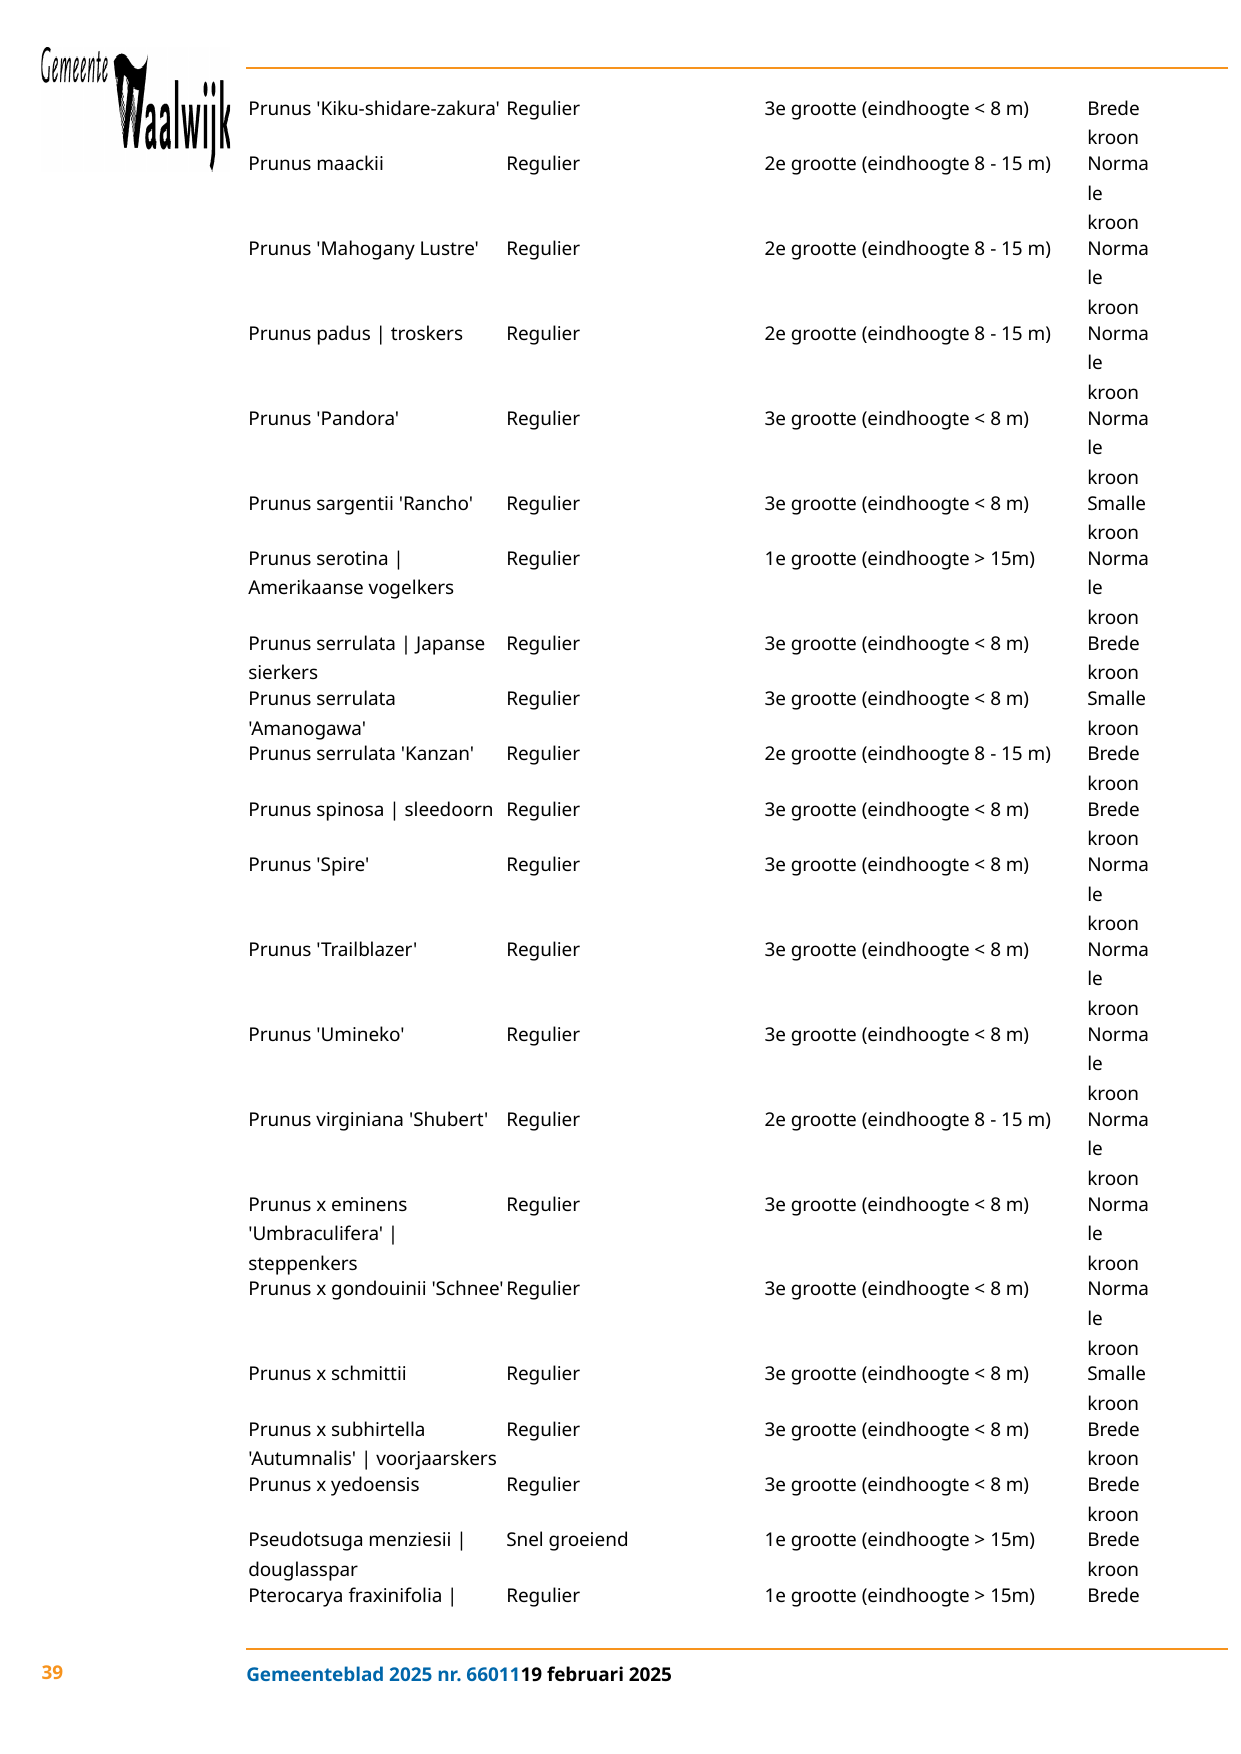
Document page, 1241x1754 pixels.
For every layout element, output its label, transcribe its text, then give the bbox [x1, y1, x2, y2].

table_cell 3e grootte (eindhoogte < 8 m) [764, 685, 1087, 741]
table_cell 3e grootte (eindhoogte < 8 m) [764, 490, 1087, 545]
table_cell Prunus 'Kiku-shidare-zakura' [248, 95, 506, 150]
table_cell Brede kroon [1087, 796, 1152, 851]
table_cell 3e grootte (eindhoogte < 8 m) [764, 95, 1087, 150]
table_cell Regulier [506, 685, 764, 741]
table_cell Pseudotsuga menziesii | douglasspar [248, 1526, 506, 1582]
table_cell Regulier [506, 630, 764, 685]
table_cell Brede [1087, 1582, 1152, 1607]
table_cell 3e grootte (eindhoogte < 8 m) [764, 1191, 1087, 1276]
table_cell Regulier [506, 150, 764, 235]
table_cell Regulier [506, 1471, 764, 1526]
table_cell 2e grootte (eindhoogte 8 - 15 m) [764, 235, 1087, 320]
table_cell Regulier [506, 1021, 764, 1106]
table_cell Brede kroon [1087, 1526, 1152, 1582]
table_cell 3e grootte (eindhoogte < 8 m) [764, 630, 1087, 685]
table_cell 3e grootte (eindhoogte < 8 m) [764, 1416, 1087, 1471]
table_cell Prunus x gondouinii 'Schnee' [248, 1276, 506, 1361]
table_cell Normale kroon [1087, 150, 1152, 235]
table_cell Prunus padus | troskers [248, 320, 506, 405]
table_cell Regulier [506, 741, 764, 796]
table_cell 3e grootte (eindhoogte < 8 m) [764, 936, 1087, 1021]
table_cell Prunus 'Pandora' [248, 405, 506, 490]
table_cell Regulier [506, 1582, 764, 1607]
table_cell 3e grootte (eindhoogte < 8 m) [764, 796, 1087, 851]
table_cell Prunus serrulata 'Amanogawa' [248, 685, 506, 741]
table_cell Pterocarya fraxinifolia | [248, 1582, 506, 1607]
table_cell Regulier [506, 490, 764, 545]
table_cell Regulier [506, 796, 764, 851]
table_cell Normale kroon [1087, 235, 1152, 320]
table_cell 1e grootte (eindhoogte > 15m) [764, 545, 1087, 630]
table_cell 2e grootte (eindhoogte 8 - 15 m) [764, 150, 1087, 235]
table_cell Normale kroon [1087, 851, 1152, 936]
table_cell Prunus x eminens 'Umbraculifera' | steppenkers [248, 1191, 506, 1276]
table_cell Prunus x subhirtella 'Autumnalis' | voorjaarskers [248, 1416, 506, 1471]
table_cell Regulier [506, 1416, 764, 1471]
table_cell Brede kroon [1087, 741, 1152, 796]
table_cell Regulier [506, 1191, 764, 1276]
table_cell 3e grootte (eindhoogte < 8 m) [764, 405, 1087, 490]
table_cell Prunus 'Trailblazer' [248, 936, 506, 1021]
table_cell Prunus sargentii 'Rancho' [248, 490, 506, 545]
table_cell Smalle kroon [1087, 685, 1152, 741]
table_cell Prunus 'Spire' [248, 851, 506, 936]
table_cell Brede kroon [1087, 1416, 1152, 1471]
table_cell 3e grootte (eindhoogte < 8 m) [764, 1361, 1087, 1416]
table_cell Normale kroon [1087, 1021, 1152, 1106]
table_cell Regulier [506, 1106, 764, 1191]
table_cell Regulier [506, 851, 764, 936]
table_cell Normale kroon [1087, 936, 1152, 1021]
table_cell Regulier [506, 545, 764, 630]
table_cell Snel groeiend [506, 1526, 764, 1582]
table_cell Prunus 'Mahogany Lustre' [248, 235, 506, 320]
table_cell 3e grootte (eindhoogte < 8 m) [764, 1021, 1087, 1106]
table_cell Regulier [506, 405, 764, 490]
table_cell Normale kroon [1087, 1106, 1152, 1191]
table_cell Prunus serrulata 'Kanzan' [248, 741, 506, 796]
table_cell Prunus maackii [248, 150, 506, 235]
table_cell Normale kroon [1087, 545, 1152, 630]
table_cell Normale kroon [1087, 1276, 1152, 1361]
table_cell Brede kroon [1087, 630, 1152, 685]
table_cell Smalle kroon [1087, 490, 1152, 545]
table_cell 2e grootte (eindhoogte 8 - 15 m) [764, 1106, 1087, 1191]
table_cell 3e grootte (eindhoogte < 8 m) [764, 1276, 1087, 1361]
table_cell Regulier [506, 320, 764, 405]
table_cell Prunus x yedoensis [248, 1471, 506, 1526]
table_cell Normale kroon [1087, 405, 1152, 490]
table_cell 2e grootte (eindhoogte 8 - 15 m) [764, 741, 1087, 796]
table_cell Regulier [506, 1361, 764, 1416]
table_cell 2e grootte (eindhoogte 8 - 15 m) [764, 320, 1087, 405]
table_cell Normale kroon [1087, 320, 1152, 405]
table_cell Regulier [506, 936, 764, 1021]
table_cell Regulier [506, 235, 764, 320]
table_cell Normale kroon [1087, 1191, 1152, 1276]
table_cell 3e grootte (eindhoogte < 8 m) [764, 851, 1087, 936]
table_cell 1e grootte (eindhoogte > 15m) [764, 1582, 1087, 1607]
table_cell Prunus serotina | Amerikaanse vogelkers [248, 545, 506, 630]
table_cell Brede kroon [1087, 1471, 1152, 1526]
table_cell 3e grootte (eindhoogte < 8 m) [764, 1471, 1087, 1526]
table_cell Prunus 'Umineko' [248, 1021, 506, 1106]
table_cell Brede kroon [1087, 95, 1152, 150]
table_cell 1e grootte (eindhoogte > 15m) [764, 1526, 1087, 1582]
table_cell Regulier [506, 1276, 764, 1361]
table_cell Prunus spinosa | sleedoorn [248, 796, 506, 851]
table_cell Prunus virginiana 'Shubert' [248, 1106, 506, 1191]
picture [41, 47, 231, 172]
table_cell Smalle kroon [1087, 1361, 1152, 1416]
table_cell Regulier [506, 95, 764, 150]
table_cell Prunus serrulata | Japanse sierkers [248, 630, 506, 685]
table_cell Prunus x schmittii [248, 1361, 506, 1416]
